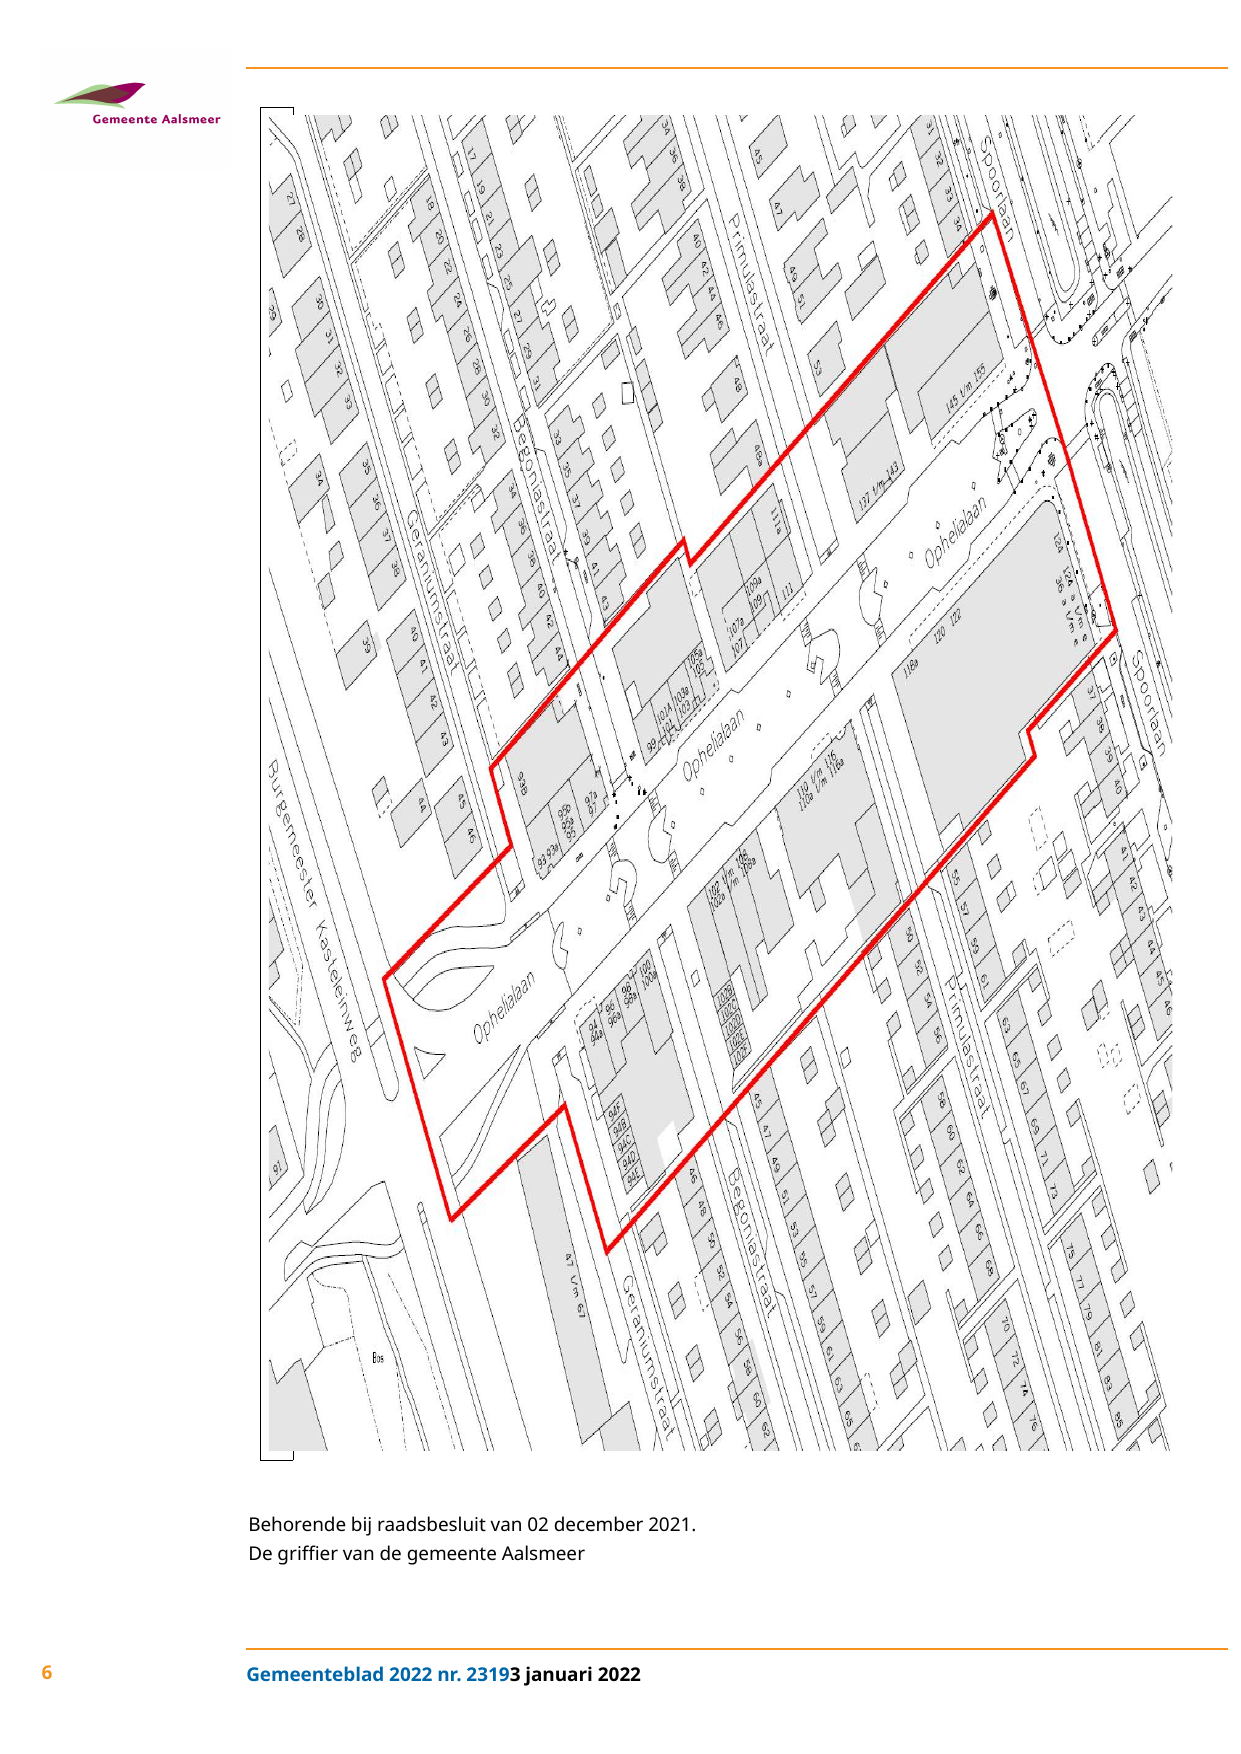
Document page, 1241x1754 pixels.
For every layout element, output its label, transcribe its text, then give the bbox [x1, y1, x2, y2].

picture [268, 115, 1173, 1451]
picture [41, 47, 231, 172]
text Behorende bij raadsbesluit van 02 december 2021. [248, 1511, 1152, 1537]
text De griffier van de gemeente Aalsmeer [248, 1541, 1152, 1566]
